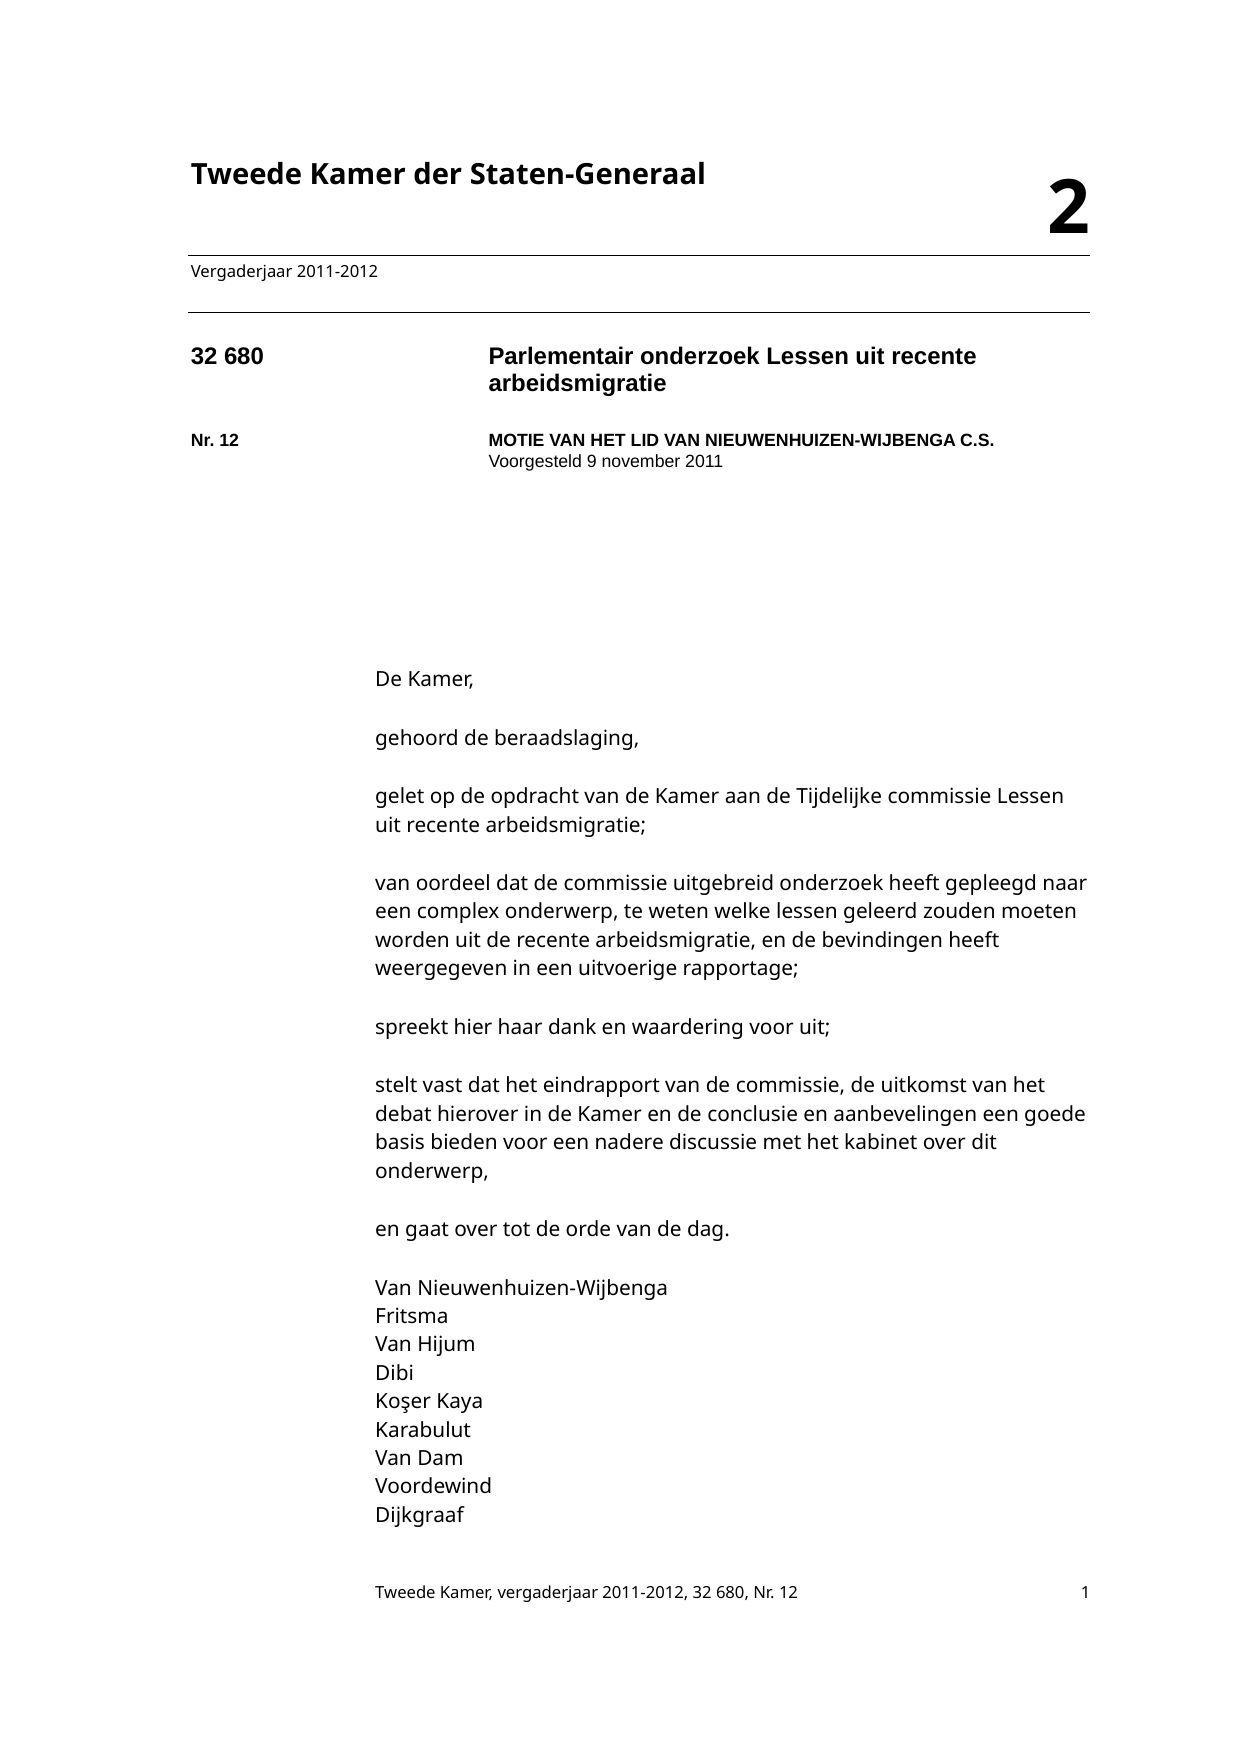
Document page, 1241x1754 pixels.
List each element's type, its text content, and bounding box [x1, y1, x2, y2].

table_cell [485, 313, 1090, 339]
table_header 2 [910, 150, 1090, 255]
table_cell Vergaderjaar 2011-2012 [188, 256, 485, 312]
text Fritsma [375, 1301, 1090, 1329]
table_header Tweede Kamer der Staten-Generaal [188, 150, 909, 255]
text Koşer Kaya [375, 1386, 1090, 1415]
text spreekt hier haar dank en waardering voor uit; [375, 1012, 1090, 1040]
table_cell Nr. 12 [188, 427, 485, 546]
text Dijkgraaf [375, 1500, 1090, 1528]
text en gaat over tot de orde van de dag. [375, 1214, 1090, 1243]
text Van Nieuwenhuizen-Wijbenga [375, 1273, 1090, 1301]
table_cell MOTIE VAN HET LID VAN NIEUWENHUIZEN-WIJBENGA C.S. Voorgesteld 9 november 2011 [485, 427, 1090, 546]
table_cell [485, 256, 1090, 312]
text Voordewind [375, 1472, 1090, 1500]
text stelt vast dat het eindrapport van de commissie, de uitkomst van het debat hierover in de Kamer en de conclusie en aanbevelingen een goede basis bieden voor een nadere discussie met het kabinet over dit onderwerp, [375, 1070, 1090, 1184]
text van oordeel dat de commissie uitgebreid onderzoek heeft gepleegd naar een complex onderwerp, te weten welke lessen geleerd zouden moeten worden uit de recente arbeidsmigratie, en de bevindingen heeft weergegeven in een uitvoerige rapportage; [375, 868, 1090, 982]
table_cell Parlementair onderzoek Lessen uit recente arbeidsmigratie [485, 339, 1090, 427]
text gehoord de beraadslaging, [375, 723, 1090, 751]
text Karabulut [375, 1415, 1090, 1443]
text gelet op de opdracht van de Kamer aan de Tijdelijke commissie Lessen uit recente arbeidsmigratie; [375, 781, 1090, 838]
table_cell 32 680 [188, 339, 485, 427]
text De Kamer, [375, 664, 1090, 693]
text Van Dam [375, 1443, 1090, 1472]
text Van Hijum [375, 1329, 1090, 1358]
text Dibi [375, 1358, 1090, 1386]
table_cell [188, 313, 485, 339]
